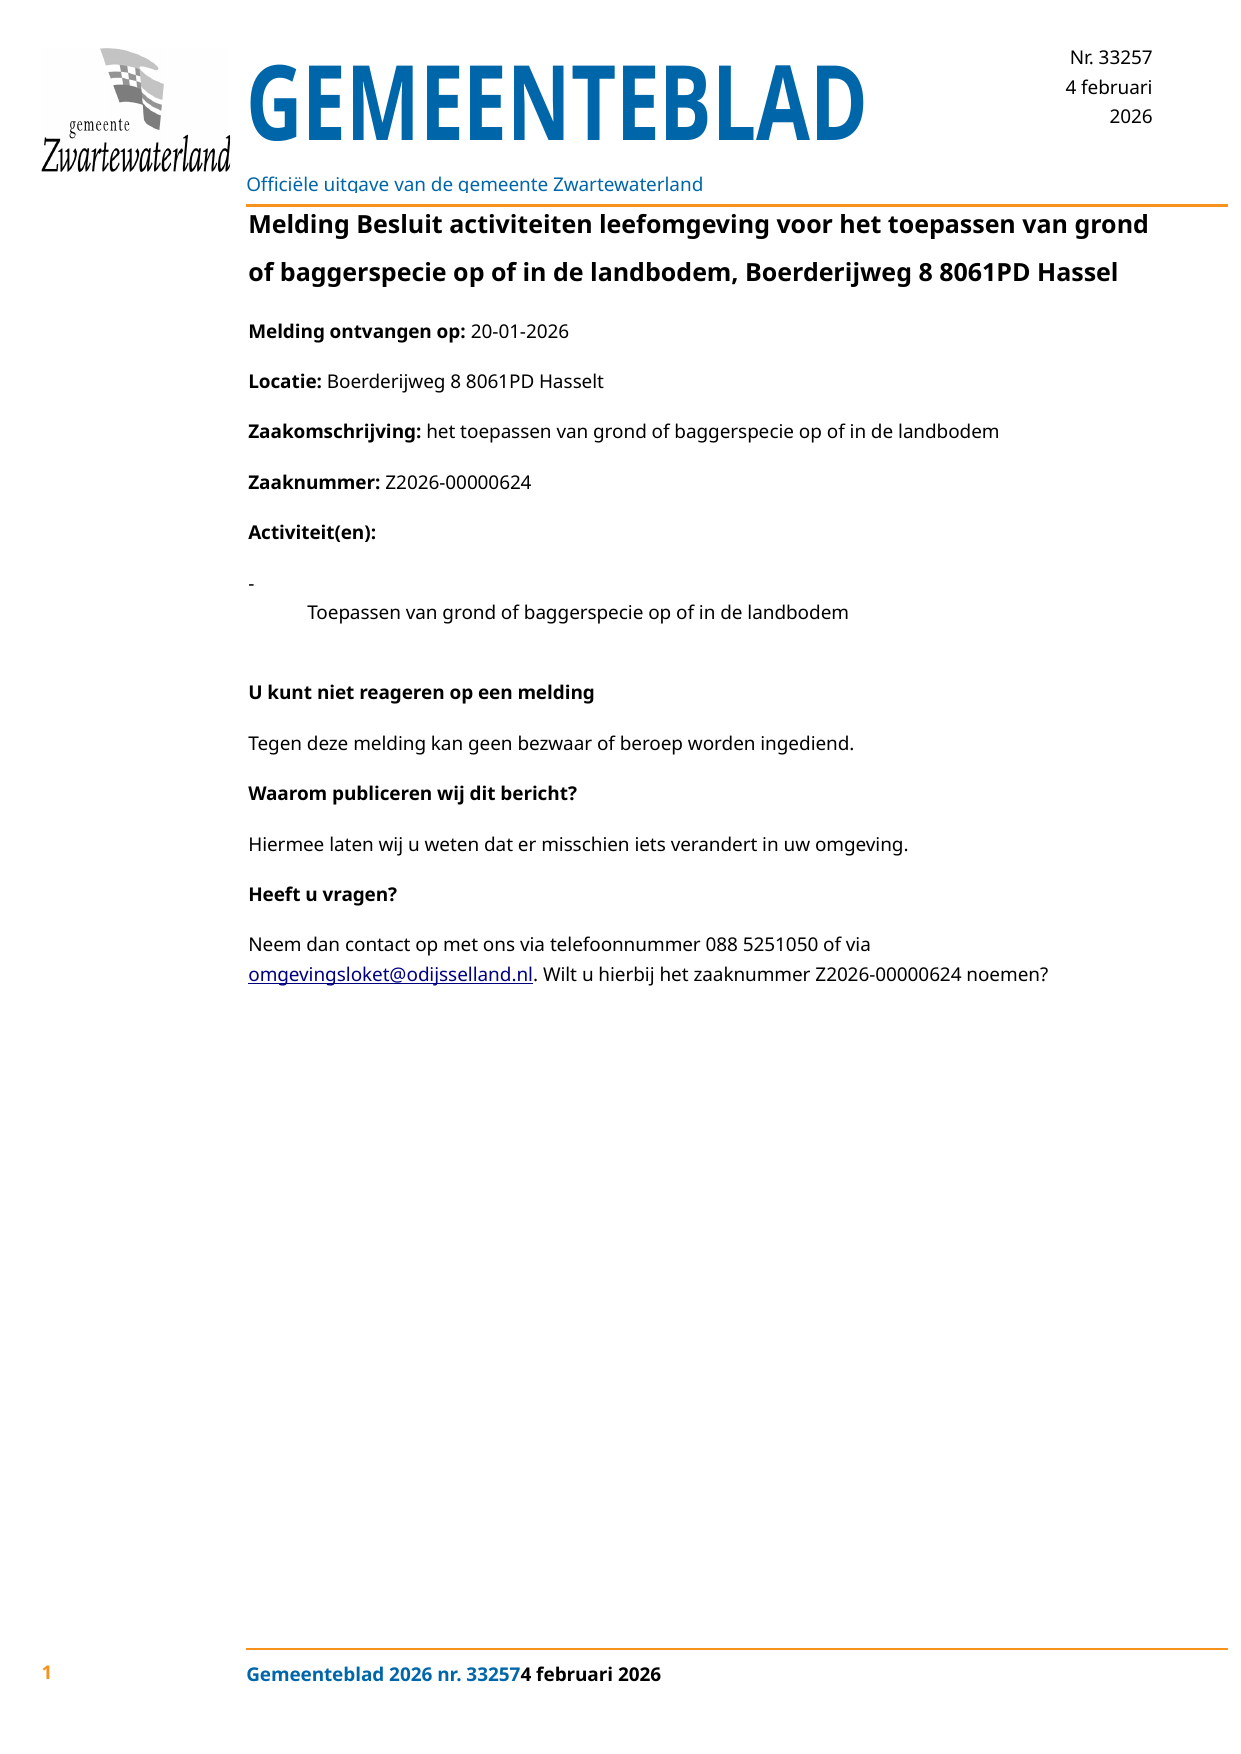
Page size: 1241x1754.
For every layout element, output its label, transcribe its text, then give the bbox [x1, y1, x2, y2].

text U kunt niet reageren op een melding [248, 679, 1152, 705]
picture [41, 47, 231, 172]
text Tegen deze melding kan geen bezwaar of beroep worden ingediend. [248, 730, 1152, 756]
text Locatie: Boerderijweg 8 8061PD Hasselt [248, 368, 1152, 394]
list Toepassen van grond of baggerspecie op of in de landbodem [248, 599, 1152, 625]
text Zaaknummer: Z2026-00000624 [248, 469, 1152, 495]
text Zaakomschrijving: het toepassen van grond of baggerspecie op of in de landbodem [248, 419, 1152, 444]
text Heeft u vragen? [248, 881, 1152, 907]
text Melding Besluit activiteiten leefomgeving voor het toepassen van grond of baggerspecie op of in de landbodem, Boerderijweg 8 8061PD Hassel [248, 207, 1152, 288]
text Waarom publiceren wij dit bericht? [248, 780, 1152, 806]
text Hiermee laten wij u weten dat er misschien iets verandert in uw omgeving. [248, 831, 1152, 857]
text Melding ontvangen op: 20-01-2026 [248, 318, 1152, 344]
text Neem dan contact op met ons via telefoonnummer 088 5251050 of via omgevingsloket@odijsselland.nl. Wilt u hierbij het zaaknummer Z2026-00000624 noemen? [248, 932, 1152, 987]
text Activiteit(en): [248, 519, 1152, 545]
